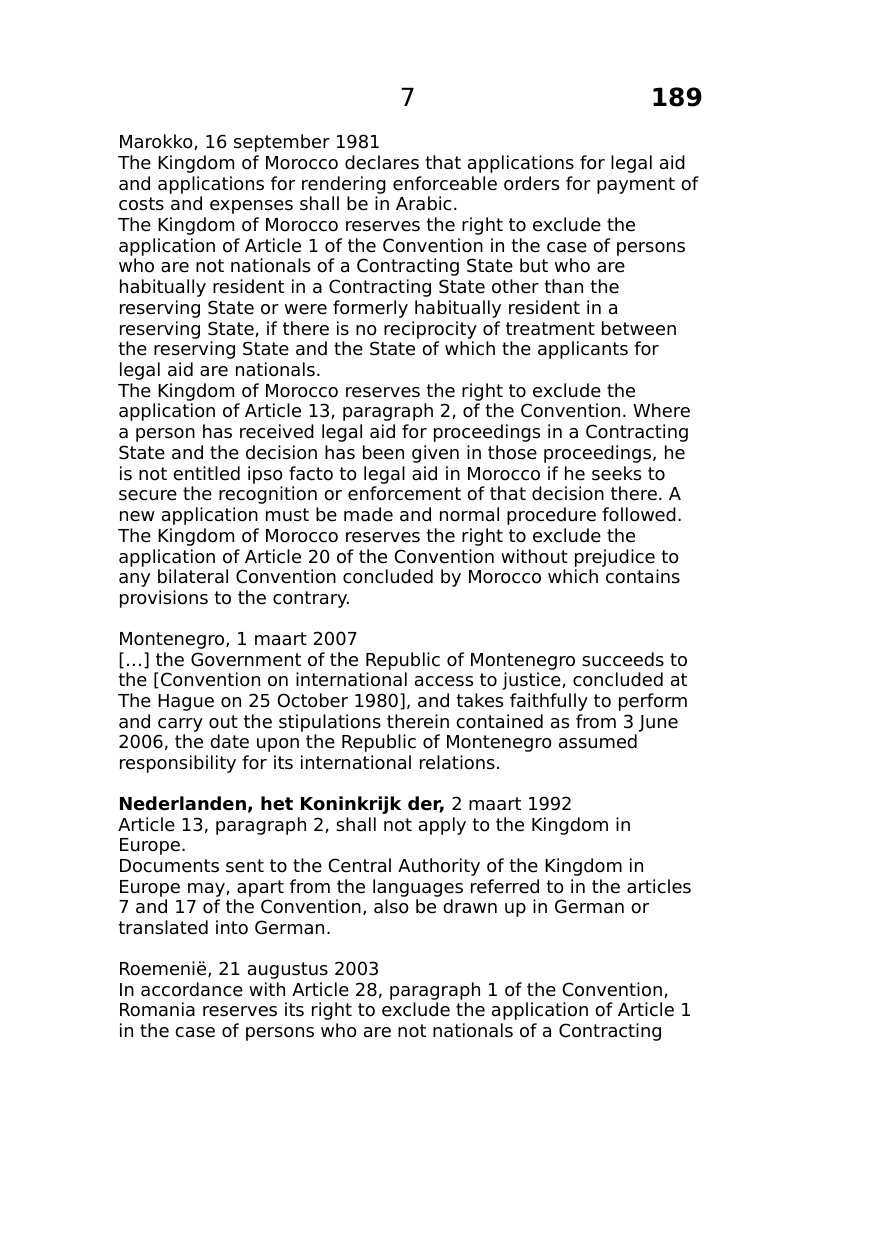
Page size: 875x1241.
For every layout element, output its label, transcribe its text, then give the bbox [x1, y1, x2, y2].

text The Kingdom of Morocco reserves the right to exclude the application of Article 13, paragraph 2, of the Convention. Where a person has received legal aid for proceedings in a Contracting State and the decision has been given in those proceedings, he is not entitled ipso facto to legal aid in Morocco if he seeks to secure the recognition or enforcement of that decision there. A new application must be made and normal procedure followed. [118, 381, 703, 526]
text Montenegro, 1 maart 2007 [118, 629, 703, 649]
text Roemenië, 21 augustus 2003 [118, 959, 703, 979]
text The Kingdom of Morocco declares that applications for legal aid and applications for rendering enforceable orders for payment of costs and expenses shall be in Arabic. [118, 153, 703, 215]
text Article 13, paragraph 2, shall not apply to the Kingdom in Europe. [118, 814, 703, 856]
text The Kingdom of Morocco reserves the right to exclude the application of Article 1 of the Convention in the case of persons who are not nationals of a Contracting State but who are habitually resident in a Contracting State other than the reserving State or were formerly habitually resident in a reserving State, if there is no reciprocity of treatment between the reserving State and the State of which the applicants for legal aid are nationals. [118, 215, 703, 381]
text The Kingdom of Morocco reserves the right to exclude the application of Article 20 of the Convention without prejudice to any bilateral Convention concluded by Morocco which contains provisions to the contrary. [118, 526, 703, 609]
text Documents sent to the Central Authority of the Kingdom in Europe may, apart from the languages referred to in the articles 7 and 17 of the Convention, also be drawn up in German or translated into German. [118, 856, 703, 939]
text Marokko, 16 september 1981 [118, 132, 703, 153]
text Nederlanden, het Koninkrijk der, 2 maart 1992 [118, 794, 703, 814]
text In accordance with Article 28, paragraph 1 of the Convention, Romania reserves its right to exclude the application of Article 1 in the case of persons who are not nationals of a Contracting [118, 979, 703, 1042]
text […] the Government of the Republic of Montenegro succeeds to the [Convention on international access to justice, concluded at The Hague on 25 October 1980], and takes faithfully to perform and carry out the stipulations therein contained as from 3 June 2006, the date upon the Republic of Montenegro assumed responsibility for its international relations. [118, 649, 703, 774]
